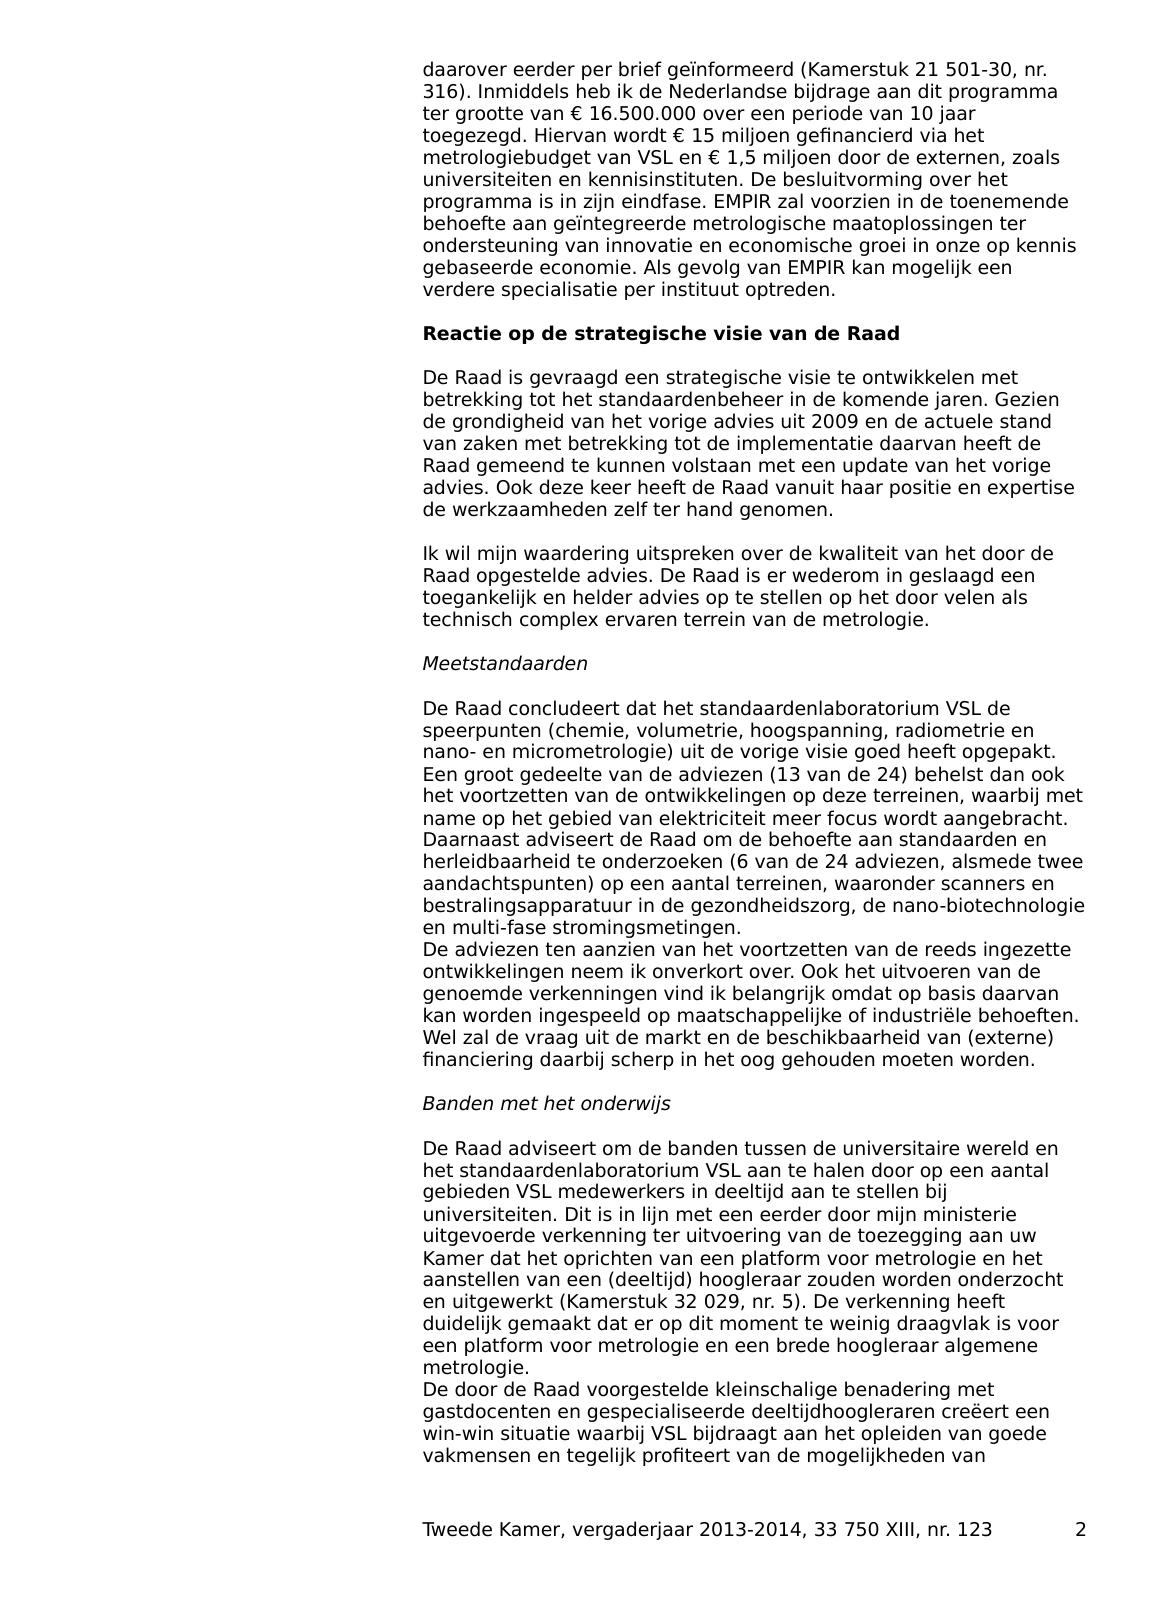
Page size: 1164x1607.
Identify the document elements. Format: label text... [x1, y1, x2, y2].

subtitle Meetstandaarden [422, 653, 1087, 675]
text De adviezen ten aanzien van het voortzetten van de reeds ingezette ontwikkelingen neem ik onverkort over. Ook het uitvoeren van de genoemde verkenningen vind ik belangrijk omdat op basis daarvan kan worden ingespeeld op maatschappelijke of industriële behoeften. Wel zal de vraag uit de markt en de beschikbaarheid van (externe) financiering daarbij scherp in het oog gehouden moeten worden. [422, 939, 1087, 1071]
text daarover eerder per brief geïnformeerd (Kamerstuk 21 501-30, nr. 316). Inmiddels heb ik de Nederlandse bijdrage aan dit programma ter grootte van € 16.500.000 over een periode van 10 jaar toegezegd. Hiervan wordt € 15 miljoen gefinancierd via het metrologiebudget van VSL en € 1,5 miljoen door de externen, zoals universiteiten en kennisinstituten. De besluitvorming over het programma is in zijn eindfase. EMPIR zal voorzien in de toenemende behoefte aan geïntegreerde metrologische maatoplossingen ter ondersteuning van innovatie en economische groei in onze op kennis gebaseerde economie. Als gevolg van EMPIR kan mogelijk een verdere specialisatie per instituut optreden. [422, 59, 1087, 301]
text De Raad concludeert dat het standaardenlaboratorium VSL de speerpunten (chemie, volumetrie, hoogspanning, radiometrie en nano- en micrometrologie) uit de vorige visie goed heeft opgepakt. Een groot gedeelte van de adviezen (13 van de 24) behelst dan ook het voortzetten van de ontwikkelingen op deze terreinen, waarbij met name op het gebied van elektriciteit meer focus wordt aangebracht. Daarnaast adviseert de Raad om de behoefte aan standaarden en herleidbaarheid te onderzoeken (6 van de 24 adviezen, alsmede twee aandachtspunten) op een aantal terreinen, waaronder scanners en bestralingsapparatuur in de gezondheidszorg, de nano-biotechnologie en multi-fase stromingsmetingen. [422, 697, 1087, 939]
text De Raad is gevraagd een strategische visie te ontwikkelen met betrekking tot het standaardenbeheer in de komende jaren. Gezien de grondigheid van het vorige advies uit 2009 en de actuele stand van zaken met betrekking tot de implementatie daarvan heeft de Raad gemeend te kunnen volstaan met een update van het vorige advies. Ook deze keer heeft de Raad vanuit haar positie en expertise de werkzaamheden zelf ter hand genomen. [422, 367, 1087, 521]
subtitle Reactie op de strategische visie van de Raad [422, 323, 1087, 345]
text De Raad adviseert om de banden tussen de universitaire wereld en het standaardenlaboratorium VSL aan te halen door op een aantal gebieden VSL medewerkers in deeltijd aan te stellen bij universiteiten. Dit is in lijn met een eerder door mijn ministerie uitgevoerde verkenning ter uitvoering van de toezegging aan uw Kamer dat het oprichten van een platform voor metrologie en het aanstellen van een (deeltijd) hoogleraar zouden worden onderzocht en uitgewerkt (Kamerstuk 32 029, nr. 5). De verkenning heeft duidelijk gemaakt dat er op dit moment te weinig draagvlak is voor een platform voor metrologie en een brede hoogleraar algemene metrologie. [422, 1137, 1087, 1379]
text Ik wil mijn waardering uitspreken over de kwaliteit van het door de Raad opgestelde advies. De Raad is er wederom in geslaagd een toegankelijk en helder advies op te stellen op het door velen als technisch complex ervaren terrein van de metrologie. [422, 543, 1087, 631]
text De door de Raad voorgestelde kleinschalige benadering met gastdocenten en gespecialiseerde deeltijdhoogleraren creëert een win-win situatie waarbij VSL bijdraagt aan het opleiden van goede vakmensen en tegelijk profiteert van de mogelijkheden van [422, 1379, 1087, 1467]
subtitle Banden met het onderwijs [422, 1093, 1087, 1115]
